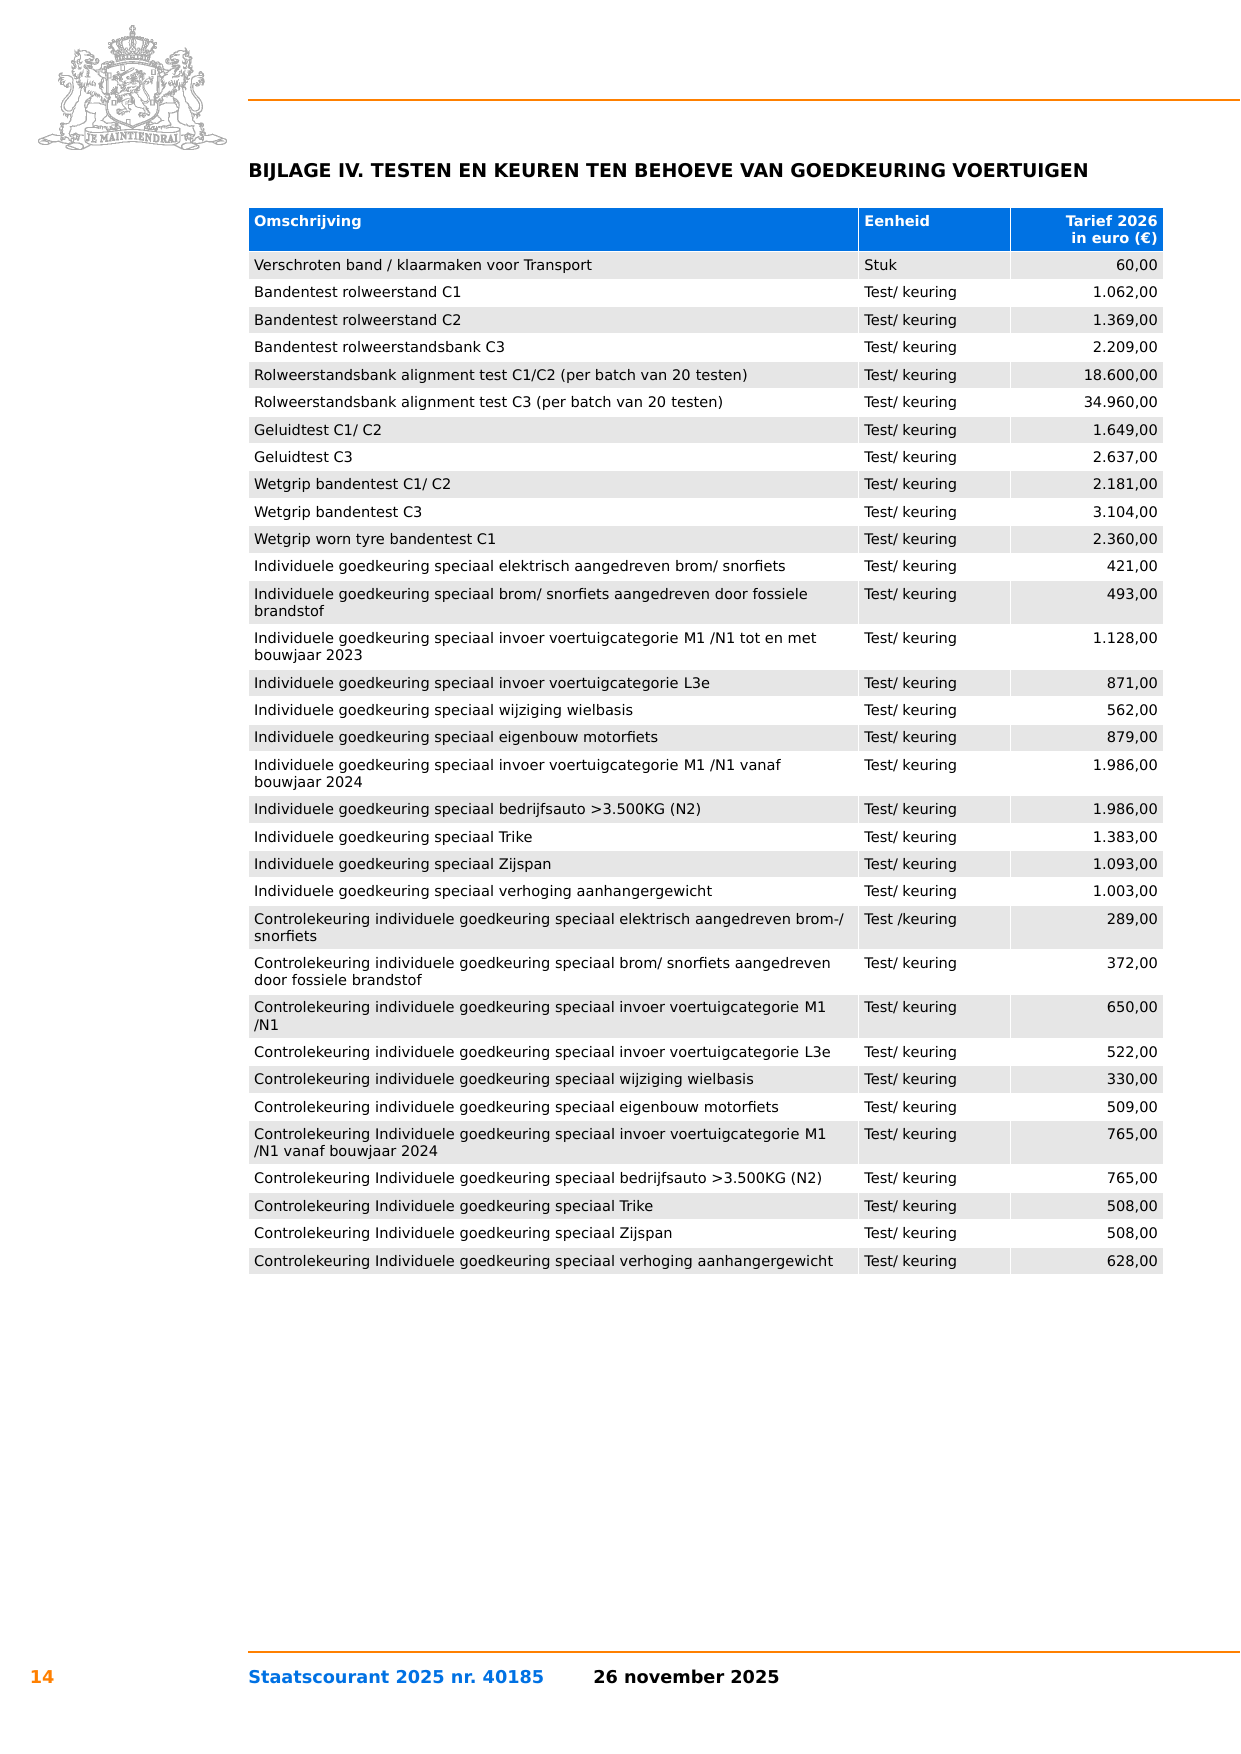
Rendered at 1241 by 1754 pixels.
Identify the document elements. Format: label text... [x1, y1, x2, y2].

table_cell Test/ keuring [859, 1193, 1010, 1219]
table_cell Individuele goedkeuring speciaal invoer voertuigcategorie M1 /N1 vanaf bouwjaar 2024 [249, 752, 858, 795]
table_cell Test/ keuring [859, 851, 1010, 877]
table_cell Test/ keuring [859, 824, 1010, 850]
table_cell Individuele goedkeuring speciaal brom/ snorfiets aangedreven door fossiele brandstof [249, 581, 858, 624]
table_cell 509,00 [1011, 1094, 1163, 1120]
table_cell 508,00 [1011, 1193, 1163, 1219]
table_cell Test/ keuring [859, 362, 1010, 388]
table_cell Individuele goedkeuring speciaal Trike [249, 824, 858, 850]
table_cell Controlekeuring individuele goedkeuring speciaal eigenbouw motorfiets [249, 1094, 858, 1120]
table_cell 493,00 [1011, 581, 1163, 624]
table_cell Test/ keuring [859, 554, 1010, 580]
table_cell Wetgrip bandentest C1/ C2 [249, 471, 858, 498]
table_cell Individuele goedkeuring speciaal verhoging aanhangergewicht [249, 879, 858, 905]
table_cell Rolweerstandsbank alignment test C1/C2 (per batch van 20 testen) [249, 362, 858, 388]
table_cell 330,00 [1011, 1066, 1163, 1093]
table_cell 2.360,00 [1011, 526, 1163, 553]
table_cell Controlekeuring individuele goedkeuring speciaal invoer voertuigcategorie M1 /N1 [249, 995, 858, 1038]
table_cell Test/ keuring [859, 670, 1010, 696]
table_cell 34.960,00 [1011, 389, 1163, 416]
table_cell 871,00 [1011, 670, 1163, 696]
table_cell 1.649,00 [1011, 417, 1163, 443]
table_cell Test/ keuring [859, 307, 1010, 333]
table_cell 2.637,00 [1011, 444, 1163, 470]
table_cell Test/ keuring [859, 499, 1010, 525]
table_cell 421,00 [1011, 554, 1163, 580]
table_cell Controlekeuring individuele goedkeuring speciaal wijziging wielbasis [249, 1066, 858, 1093]
table_cell 1.986,00 [1011, 752, 1163, 795]
table_cell Rolweerstandsbank alignment test C3 (per batch van 20 testen) [249, 389, 858, 416]
table_cell Test/ keuring [859, 471, 1010, 498]
table_cell 765,00 [1011, 1166, 1163, 1192]
table_cell 1.003,00 [1011, 879, 1163, 905]
table_cell 60,00 [1011, 252, 1163, 279]
table_cell Test/ keuring [859, 581, 1010, 624]
table_cell Test/ keuring [859, 335, 1010, 361]
table_cell 18.600,00 [1011, 362, 1163, 388]
table_cell Controlekeuring individuele goedkeuring speciaal invoer voertuigcategorie L3e [249, 1039, 858, 1065]
table_header Eenheid [859, 208, 1010, 251]
subtitle BIJLAGE IV. TESTEN EN KEUREN TEN BEHOEVE VAN GOEDKEURING VOERTUIGEN [248, 160, 1163, 182]
table_cell Controlekeuring Individuele goedkeuring speciaal invoer voertuigcategorie M1 /N1 vanaf bouwjaar 2024 [249, 1121, 858, 1164]
table_cell Test/ keuring [859, 1220, 1010, 1247]
table_cell Individuele goedkeuring speciaal wijziging wielbasis [249, 697, 858, 723]
table_cell Test/ keuring [859, 1166, 1010, 1192]
picture [38, 25, 227, 150]
table_cell 628,00 [1011, 1248, 1163, 1274]
table_cell Controlekeuring Individuele goedkeuring speciaal Trike [249, 1193, 858, 1219]
table_cell Wetgrip worn tyre bandentest C1 [249, 526, 858, 553]
table_cell Test/ keuring [859, 1039, 1010, 1065]
table_cell 1.128,00 [1011, 625, 1163, 669]
table_cell Controlekeuring Individuele goedkeuring speciaal Zijspan [249, 1220, 858, 1247]
table_cell Individuele goedkeuring speciaal eigenbouw motorfiets [249, 725, 858, 751]
table_cell Test/ keuring [859, 752, 1010, 795]
table_cell 2.209,00 [1011, 335, 1163, 361]
table_cell Individuele goedkeuring speciaal bedrijfsauto >3.500KG (N2) [249, 796, 858, 823]
table_cell Test/ keuring [859, 389, 1010, 416]
table_cell Test/ keuring [859, 1248, 1010, 1274]
table_header Tarief 2026 in euro (€) [1011, 208, 1163, 251]
table_cell 1.093,00 [1011, 851, 1163, 877]
table_cell 1.986,00 [1011, 796, 1163, 823]
table_cell Test/ keuring [859, 1066, 1010, 1093]
table_cell 372,00 [1011, 950, 1163, 994]
table_cell Test/ keuring [859, 1121, 1010, 1164]
table_cell 2.181,00 [1011, 471, 1163, 498]
table_cell Test/ keuring [859, 526, 1010, 553]
table_cell Test/ keuring [859, 725, 1010, 751]
table_cell 3.104,00 [1011, 499, 1163, 525]
table_cell Controlekeuring Individuele goedkeuring speciaal verhoging aanhangergewicht [249, 1248, 858, 1274]
table_cell 508,00 [1011, 1220, 1163, 1247]
table_cell Test/ keuring [859, 280, 1010, 306]
table_cell Verschroten band / klaarmaken voor Transport [249, 252, 858, 279]
table_cell Wetgrip bandentest C3 [249, 499, 858, 525]
table_cell Test/ keuring [859, 1094, 1010, 1120]
table_cell Controlekeuring individuele goedkeuring speciaal elektrisch aangedreven brom-/ snorfiets [249, 906, 858, 949]
table_cell Test/ keuring [859, 697, 1010, 723]
table_cell 522,00 [1011, 1039, 1163, 1065]
table_cell Geluidtest C1/ C2 [249, 417, 858, 443]
table_cell 562,00 [1011, 697, 1163, 723]
table_cell 1.062,00 [1011, 280, 1163, 306]
table_cell Test/ keuring [859, 444, 1010, 470]
table_cell Bandentest rolweerstand C1 [249, 280, 858, 306]
table_cell Test /keuring [859, 906, 1010, 949]
table_header Omschrijving [249, 208, 858, 251]
table_cell Test/ keuring [859, 796, 1010, 823]
table_cell Test/ keuring [859, 625, 1010, 669]
table_cell Individuele goedkeuring speciaal invoer voertuigcategorie L3e [249, 670, 858, 696]
table_cell Bandentest rolweerstandsbank C3 [249, 335, 858, 361]
table_cell Test/ keuring [859, 879, 1010, 905]
table_cell Controlekeuring Individuele goedkeuring speciaal bedrijfsauto >3.500KG (N2) [249, 1166, 858, 1192]
table_cell 1.383,00 [1011, 824, 1163, 850]
table_cell Controlekeuring individuele goedkeuring speciaal brom/ snorfiets aangedreven door fossiele brandstof [249, 950, 858, 994]
table_cell Individuele goedkeuring speciaal Zijspan [249, 851, 858, 877]
table_cell 289,00 [1011, 906, 1163, 949]
table_cell Individuele goedkeuring speciaal invoer voertuigcategorie M1 /N1 tot en met bouwjaar 2023 [249, 625, 858, 669]
table_cell Stuk [859, 252, 1010, 279]
table_cell Geluidtest C3 [249, 444, 858, 470]
table_cell 879,00 [1011, 725, 1163, 751]
table_cell Individuele goedkeuring speciaal elektrisch aangedreven brom/ snorfiets [249, 554, 858, 580]
table_cell Test/ keuring [859, 950, 1010, 994]
table_cell 650,00 [1011, 995, 1163, 1038]
table_cell Test/ keuring [859, 417, 1010, 443]
table_cell 765,00 [1011, 1121, 1163, 1164]
table_cell Test/ keuring [859, 995, 1010, 1038]
table_cell 1.369,00 [1011, 307, 1163, 333]
table_cell Bandentest rolweerstand C2 [249, 307, 858, 333]
